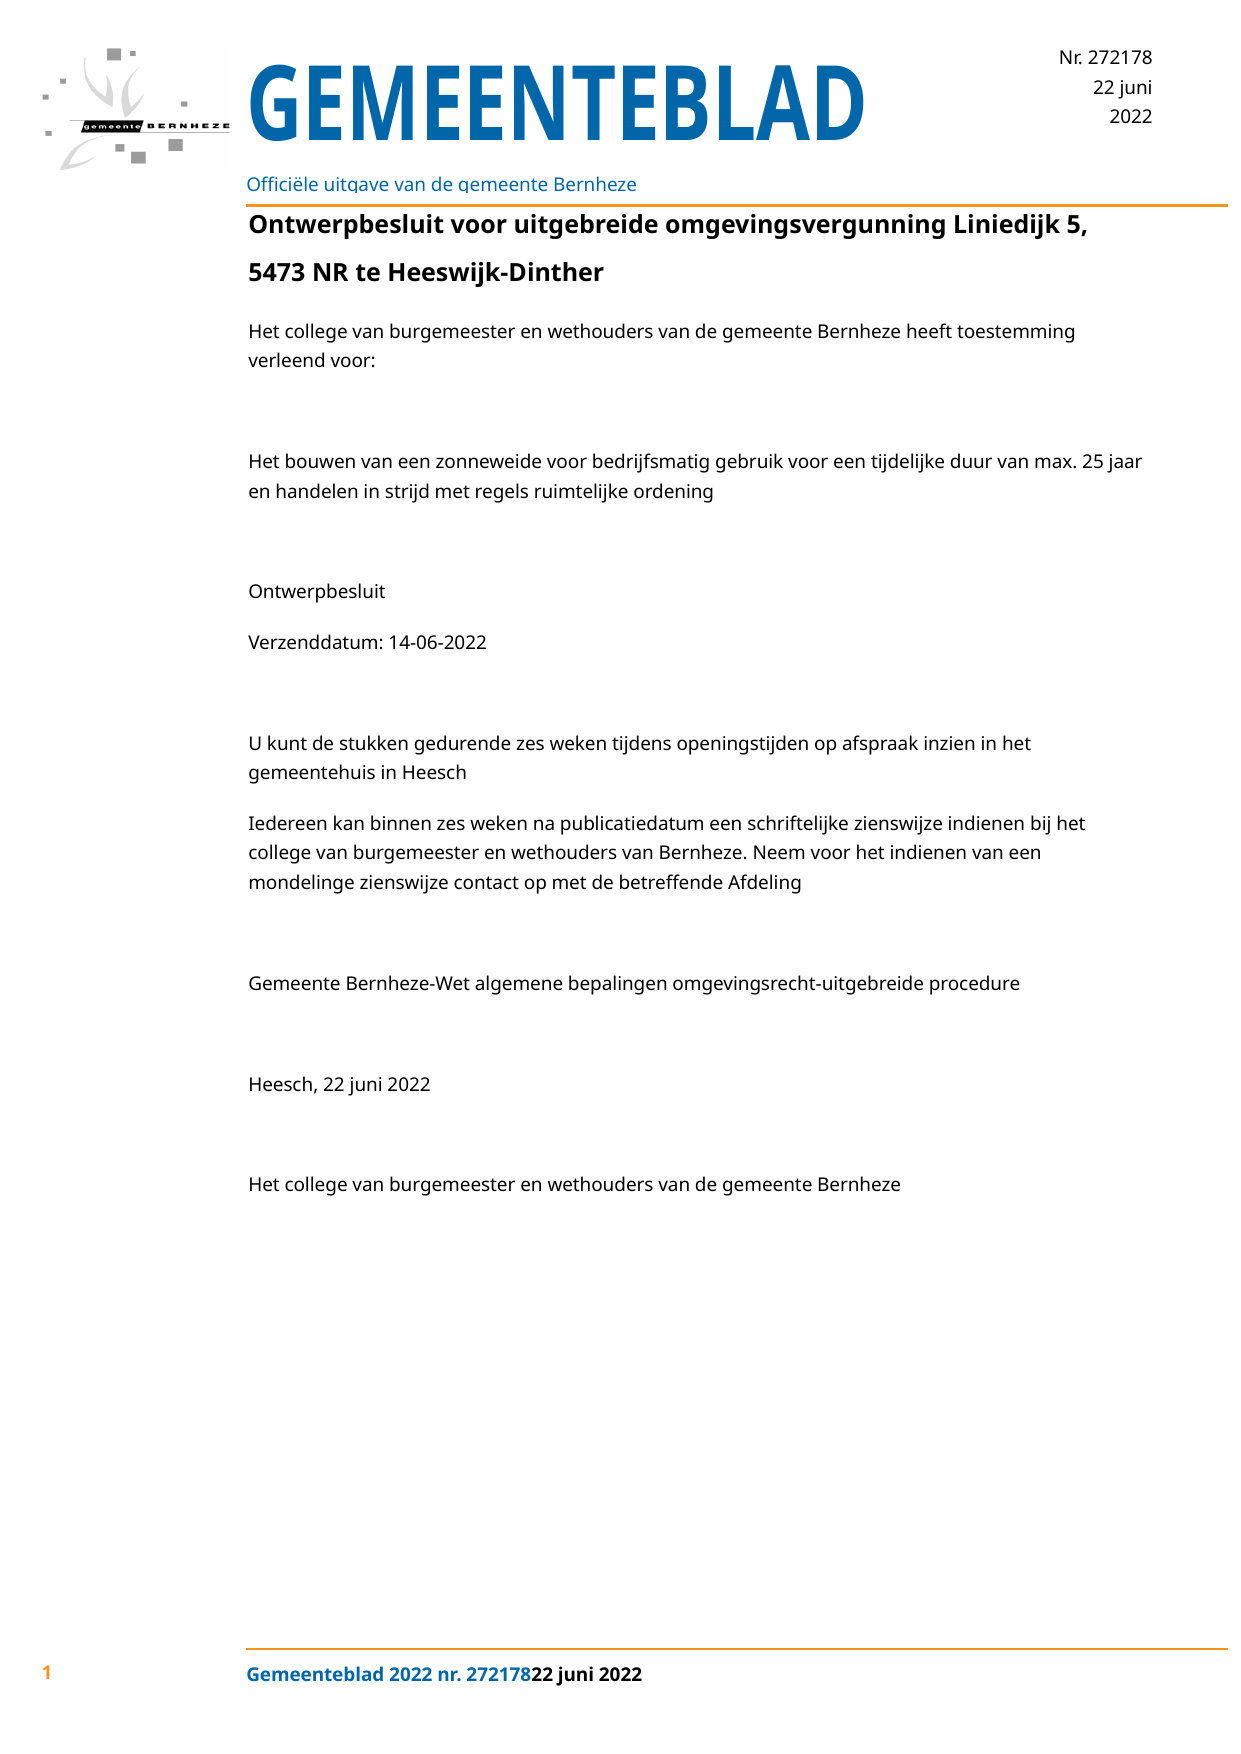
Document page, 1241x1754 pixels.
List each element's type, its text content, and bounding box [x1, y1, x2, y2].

picture [41, 47, 231, 172]
text Verzenddatum: 14-06-2022 [248, 629, 1152, 655]
text U kunt de stukken gedurende zes weken tijdens openingstijden op afspraak inzien in het gemeentehuis in Heesch [248, 730, 1152, 785]
text Heesch, 22 juni 2022 [248, 1071, 1152, 1097]
text Het college van burgemeester en wethouders van de gemeente Bernheze heeft toestemming verleend voor: [248, 318, 1152, 373]
text Ontwerpbesluit [248, 579, 1152, 604]
text Ontwerpbesluit voor uitgebreide omgevingsvergunning Liniedijk 5, 5473 NR te Heeswijk-Dinther [248, 207, 1152, 288]
text Het bouwen van een zonneweide voor bedrijfsmatig gebruik voor een tijdelijke duur van max. 25 jaar en handelen in strijd met regels ruimtelijke ordening [248, 448, 1152, 504]
text Het college van burgemeester en wethouders van de gemeente Bernheze [248, 1172, 1152, 1197]
text Gemeente Bernheze-Wet algemene bepalingen omgevingsrecht-uitgebreide procedure [248, 970, 1152, 996]
text Iedereen kan binnen zes weken na publicatiedatum een schriftelijke zienswijze indienen bij het college van burgemeester en wethouders van Bernheze. Neem voor het indienen van een mondelinge zienswijze contact op met de betreffende Afdeling [248, 810, 1152, 895]
